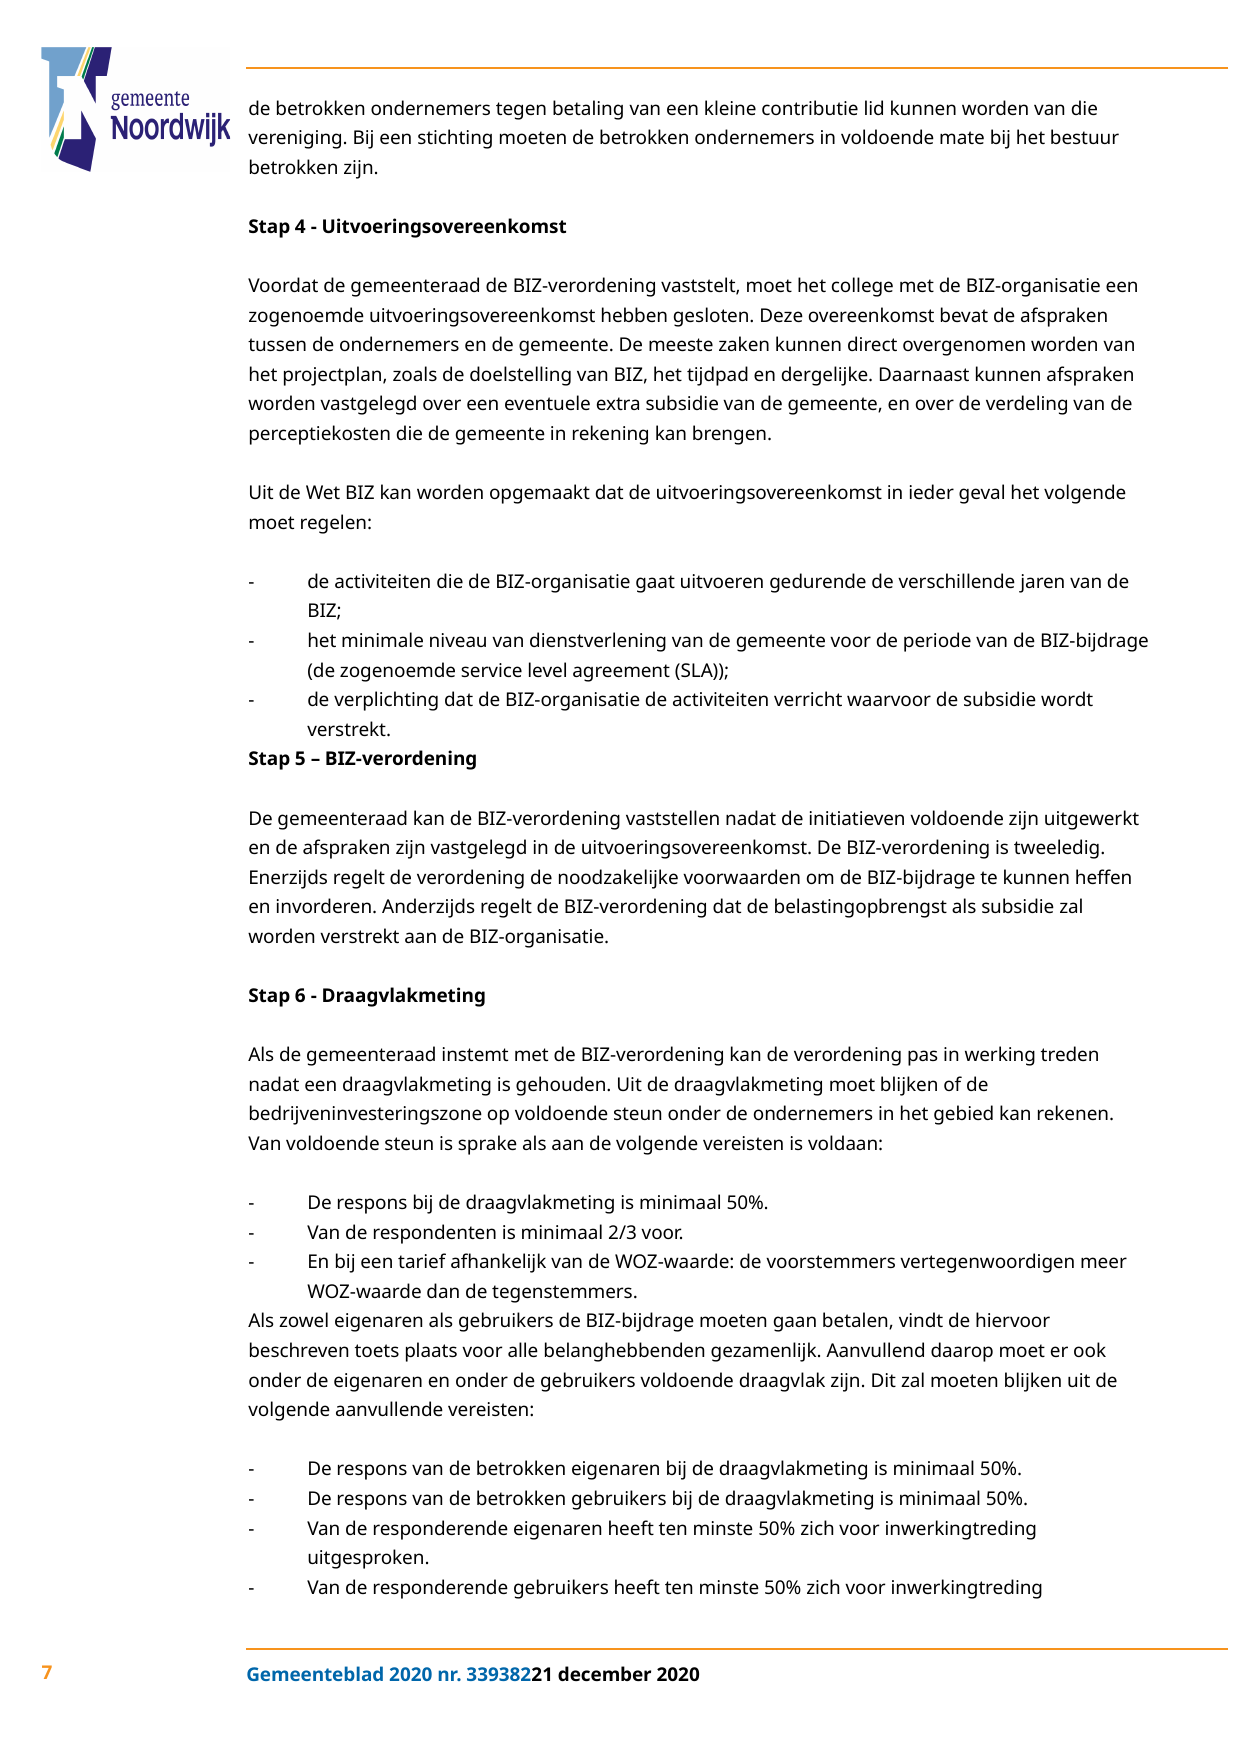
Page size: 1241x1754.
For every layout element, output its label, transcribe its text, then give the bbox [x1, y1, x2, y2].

text Stap 6 - Draagvlakmeting [248, 982, 1152, 1008]
text Als de gemeenteraad instemt met de BIZ-verordening kan de verordening pas in werking treden nadat een draagvlakmeting is gehouden. Uit de draagvlakmeting moet blijken of de bedrijveninvesteringszone op voldoende steun onder de ondernemers in het gebied kan rekenen. Van voldoende steun is sprake als aan de volgende vereisten is voldaan: [248, 1041, 1152, 1156]
list De respons van de betrokken gebruikers bij de draagvlakmeting is minimaal 50%. [248, 1485, 1152, 1511]
picture [41, 47, 231, 172]
text Als zowel eigenaren als gebruikers de BIZ-bijdrage moeten gaan betalen, vindt de hiervoor beschreven toets plaats voor alle belanghebbenden gezamenlijk. Aanvullend daarop moet er ook onder de eigenaren en onder de gebruikers voldoende draagvlak zijn. Dit zal moeten blijken uit de volgende aanvullende vereisten: [248, 1308, 1152, 1422]
text de betrokken ondernemers tegen betaling van een kleine contributie lid kunnen worden van die vereniging. Bij een stichting moeten de betrokken ondernemers in voldoende mate bij het bestuur betrokken zijn. [248, 95, 1152, 180]
text Stap 4 - Uitvoeringsovereenkomst [248, 213, 1152, 239]
text De gemeenteraad kan de BIZ-verordening vaststellen nadat de initiatieven voldoende zijn uitgewerkt en de afspraken zijn vastgelegd in de uitvoeringsovereenkomst. De BIZ-verordening is tweeledig. Enerzijds regelt de verordening de noodzakelijke voorwaarden om de BIZ-bijdrage te kunnen heffen en invorderen. Anderzijds regelt de BIZ-verordening dat de belastingopbrengst als subsidie zal worden verstrekt aan de BIZ-organisatie. [248, 805, 1152, 949]
list En bij een tarief afhankelijk van de WOZ-waarde: de voorstemmers vertegenwoordigen meer WOZ-waarde dan de tegenstemmers. [248, 1248, 1152, 1304]
list de verplichting dat de BIZ-organisatie de activiteiten verricht waarvoor de subsidie wordt verstrekt. [248, 686, 1152, 742]
text Uit de Wet BIZ kan worden opgemaakt dat de uitvoeringsovereenkomst in ieder geval het volgende moet regelen: [248, 479, 1152, 535]
list De respons van de betrokken eigenaren bij de draagvlakmeting is minimaal 50%. [248, 1456, 1152, 1481]
list de activiteiten die de BIZ-organisatie gaat uitvoeren gedurende de verschillende jaren van de BIZ; [248, 568, 1152, 623]
list Van de responderende eigenaren heeft ten minste 50% zich voor inwerkingtreding uitgesproken. [248, 1515, 1152, 1570]
text Voordat de gemeenteraad de BIZ-verordening vaststelt, moet het college met de BIZ-organisatie een zogenoemde uitvoeringsovereenkomst hebben gesloten. Deze overeenkomst bevat de afspraken tussen de ondernemers en de gemeente. De meeste zaken kunnen direct overgenomen worden van het projectplan, zoals de doelstelling van BIZ, het tijdpad en dergelijke. Daarnaast kunnen afspraken worden vastgelegd over een eventuele extra subsidie van de gemeente, en over de verdeling van de perceptiekosten die de gemeente in rekening kan brengen. [248, 272, 1152, 446]
list Van de responderende gebruikers heeft ten minste 50% zich voor inwerkingtreding [248, 1574, 1152, 1600]
list het minimale niveau van dienstverlening van de gemeente voor de periode van de BIZ-bijdrage (de zogenoemde service level agreement (SLA)); [248, 627, 1152, 683]
list De respons bij de draagvlakmeting is minimaal 50%. [248, 1189, 1152, 1215]
list Van de respondenten is minimaal 2/3 voor. [248, 1219, 1152, 1245]
text Stap 5 – BIZ-verordening [248, 746, 1152, 771]
